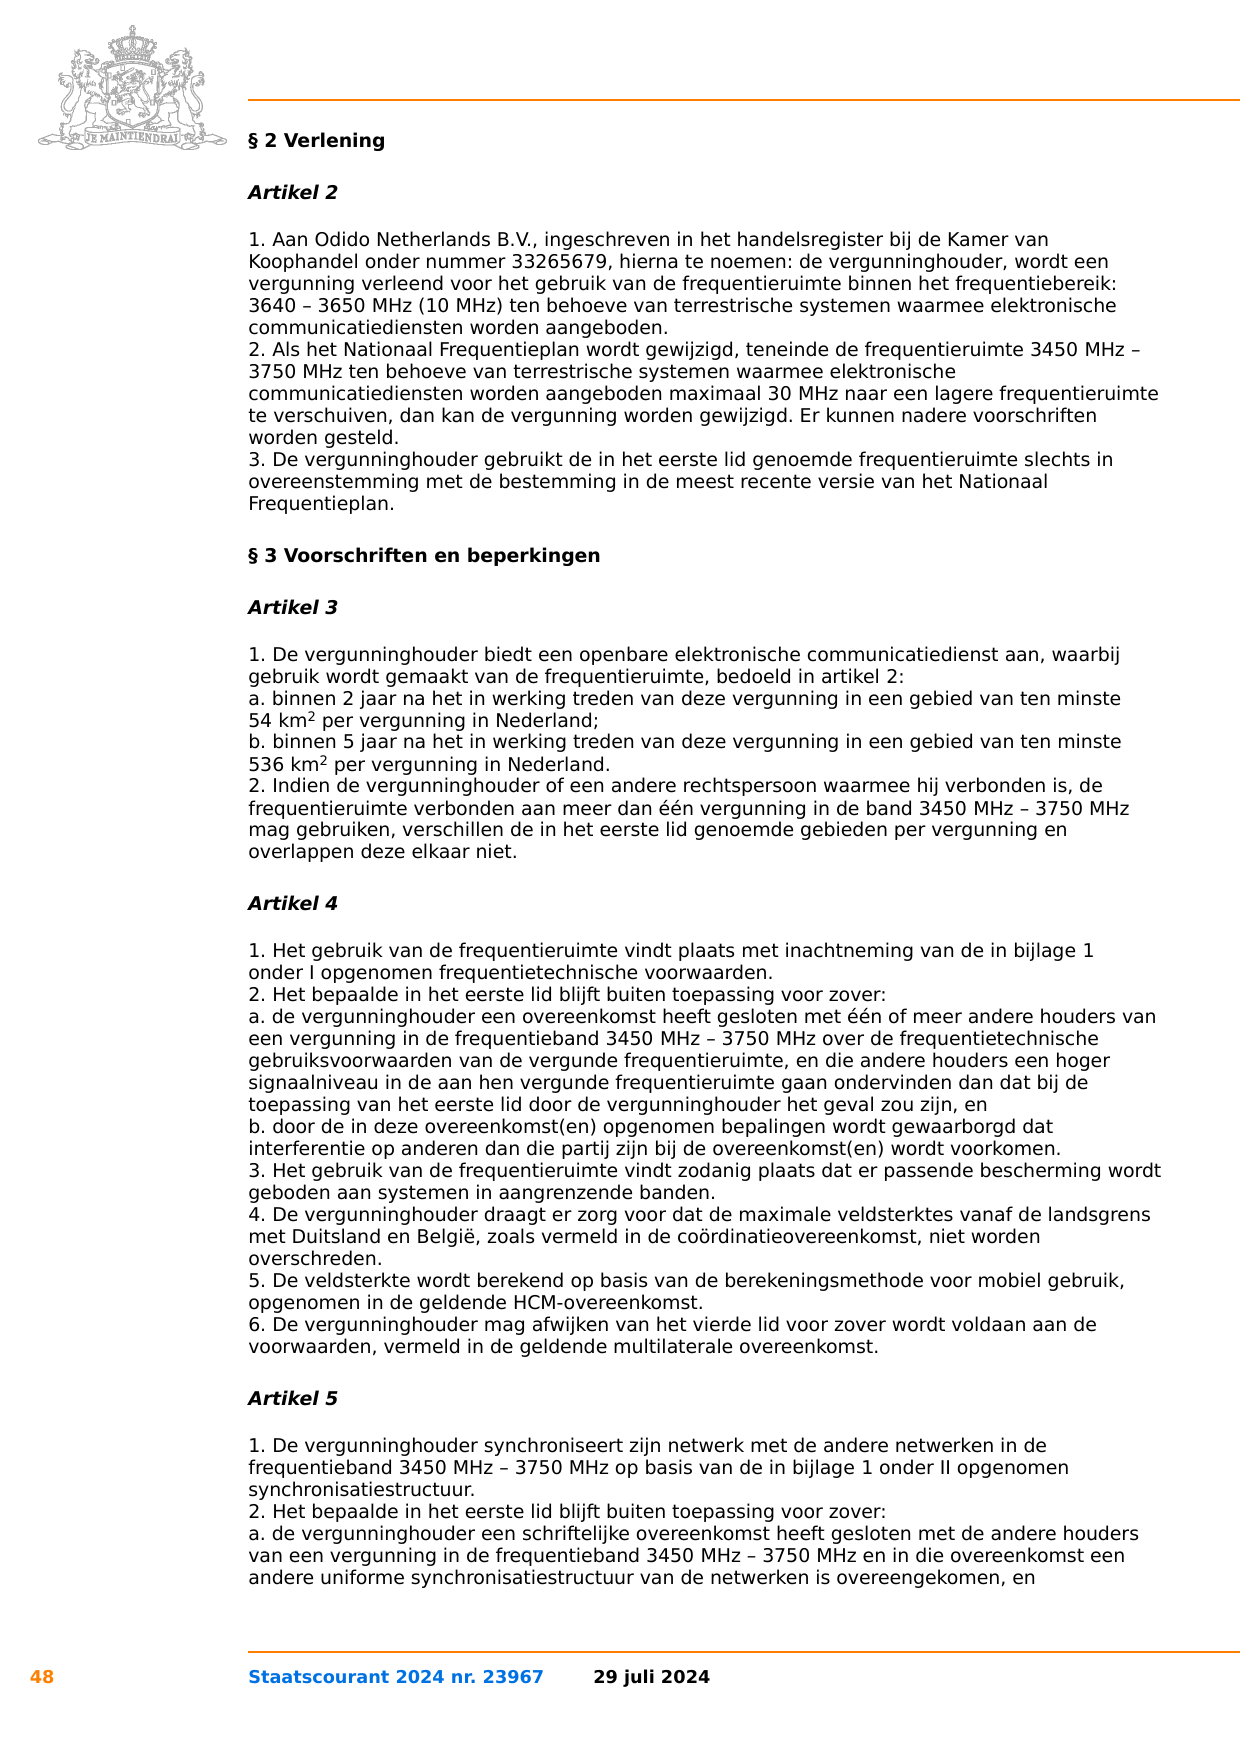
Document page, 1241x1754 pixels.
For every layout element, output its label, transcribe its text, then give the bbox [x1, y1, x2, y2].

subtitle Artikel 3 [248, 597, 1163, 618]
text 2. Indien de vergunninghouder of een andere rechtspersoon waarmee hij verbonden is, de frequentieruimte verbonden aan meer dan één vergunning in de band 3450 MHz – 3750 MHz mag gebruiken, verschillen de in het eerste lid genoemde gebieden per vergunning en overlappen deze elkaar niet. [248, 775, 1163, 863]
picture [38, 25, 227, 150]
subtitle § 2 Verlening [248, 130, 1163, 152]
text 5. De veldsterkte wordt berekend op basis van de berekeningsmethode voor mobiel gebruik, opgenomen in de geldende HCM-overeenkomst. [248, 1270, 1163, 1314]
text 3. Het gebruik van de frequentieruimte vindt zodanig plaats dat er passende bescherming wordt geboden aan systemen in aangrenzende banden. [248, 1160, 1163, 1204]
subtitle Artikel 2 [248, 182, 1163, 204]
text b. binnen 5 jaar na het in werking treden van deze vergunning in een gebied van ten minste 536 km2 per vergunning in Nederland. [248, 731, 1163, 775]
text 2. Het bepaalde in het eerste lid blijft buiten toepassing voor zover: [248, 1501, 1163, 1523]
text a. binnen 2 jaar na het in werking treden van deze vergunning in een gebied van ten minste 54 km2 per vergunning in Nederland; [248, 687, 1163, 731]
text 3. De vergunninghouder gebruikt de in het eerste lid genoemde frequentieruimte slechts in overeenstemming met de bestemming in de meest recente versie van het Nationaal Frequentieplan. [248, 449, 1163, 514]
text 2. Het bepaalde in het eerste lid blijft buiten toepassing voor zover: [248, 984, 1163, 1006]
text 6. De vergunninghouder mag afwijken van het vierde lid voor zover wordt voldaan aan de voorwaarden, vermeld in de geldende multilaterale overeenkomst. [248, 1314, 1163, 1358]
text 1. De vergunninghouder synchroniseert zijn netwerk met de andere netwerken in de frequentieband 3450 MHz – 3750 MHz op basis van de in bijlage 1 onder II opgenomen synchronisatiestructuur. [248, 1435, 1163, 1501]
text a. de vergunninghouder een overeenkomst heeft gesloten met één of meer andere houders van een vergunning in de frequentieband 3450 MHz – 3750 MHz over de frequentietechnische gebruiksvoorwaarden van de vergunde frequentieruimte, en die andere houders een hoger signaalniveau in de aan hen vergunde frequentieruimte gaan ondervinden dan dat bij de toepassing van het eerste lid door de vergunninghouder het geval zou zijn, en [248, 1006, 1163, 1116]
text 1. Aan Odido Netherlands B.V., ingeschreven in het handelsregister bij de Kamer van Koophandel onder nummer 33265679, hierna te noemen: de vergunninghouder, wordt een vergunning verleend voor het gebruik van de frequentieruimte binnen het frequentiebereik: 3640 – 3650 MHz (10 MHz) ten behoeve van terrestrische systemen waarmee elektronische communicatiediensten worden aangeboden. [248, 229, 1163, 339]
text b. door de in deze overeenkomst(en) opgenomen bepalingen wordt gewaarborgd dat interferentie op anderen dan die partij zijn bij de overeenkomst(en) wordt voorkomen. [248, 1116, 1163, 1160]
text 4. De vergunninghouder draagt er zorg voor dat de maximale veldsterktes vanaf de landsgrens met Duitsland en België, zoals vermeld in de coördinatieovereenkomst, niet worden overschreden. [248, 1204, 1163, 1270]
text 2. Als het Nationaal Frequentieplan wordt gewijzigd, teneinde de frequentieruimte 3450 MHz – 3750 MHz ten behoeve van terrestrische systemen waarmee elektronische communicatiediensten worden aangeboden maximaal 30 MHz naar een lagere frequentieruimte te verschuiven, dan kan de vergunning worden gewijzigd. Er kunnen nadere voorschriften worden gesteld. [248, 339, 1163, 449]
subtitle Artikel 5 [248, 1388, 1163, 1410]
text 1. De vergunninghouder biedt een openbare elektronische communicatiedienst aan, waarbij gebruik wordt gemaakt van de frequentieruimte, bedoeld in artikel 2: [248, 643, 1163, 687]
subtitle § 3 Voorschriften en beperkingen [248, 544, 1163, 567]
text 1. Het gebruik van de frequentieruimte vindt plaats met inachtneming van de in bijlage 1 onder I opgenomen frequentietechnische voorwaarden. [248, 940, 1163, 984]
subtitle Artikel 4 [248, 893, 1163, 915]
text a. de vergunninghouder een schriftelijke overeenkomst heeft gesloten met de andere houders van een vergunning in de frequentieband 3450 MHz – 3750 MHz en in die overeenkomst een andere uniforme synchronisatiestructuur van de netwerken is overeengekomen, en [248, 1523, 1163, 1589]
